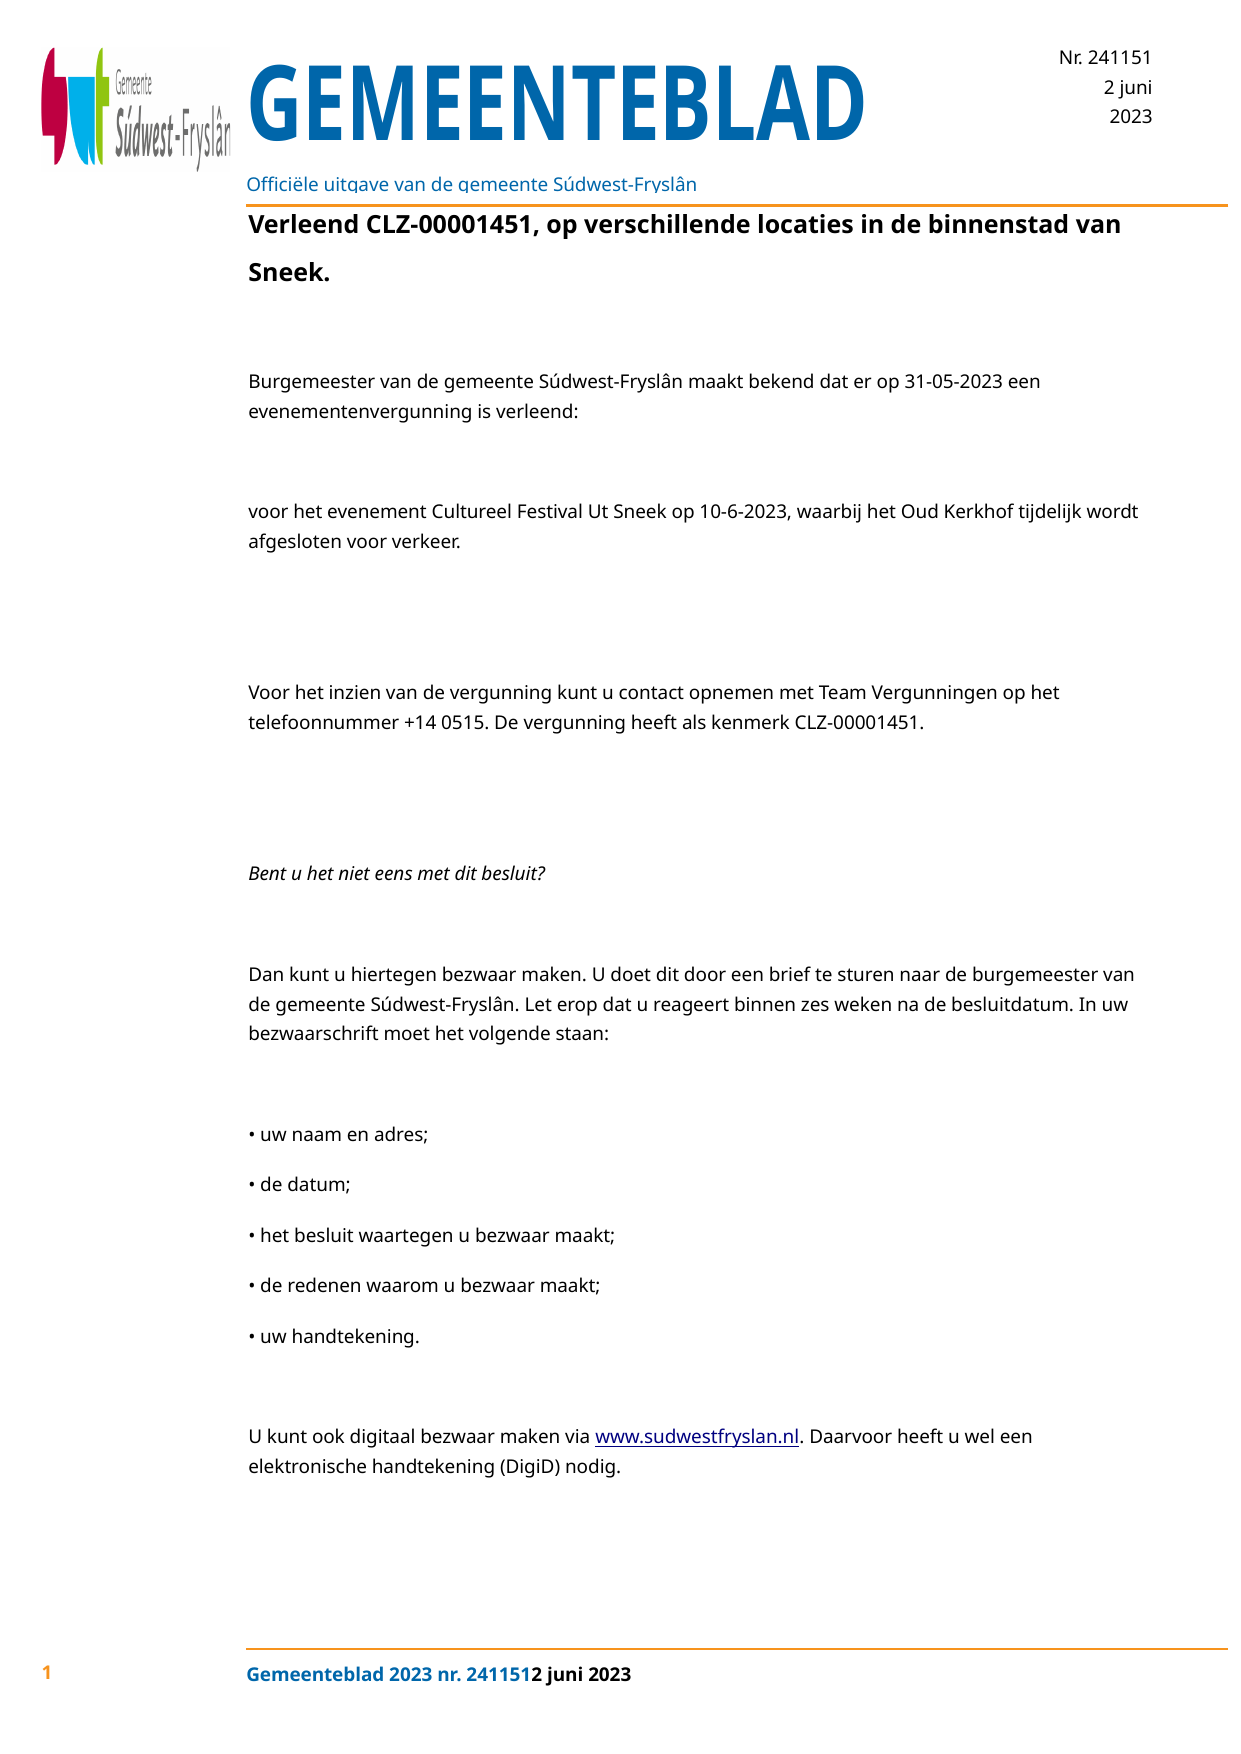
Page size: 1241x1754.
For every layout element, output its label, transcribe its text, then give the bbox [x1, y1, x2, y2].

text Voor het inzien van de vergunning kunt u contact opnemen met Team Vergunningen op het telefoonnummer +14 0515. De vergunning heeft als kenmerk CLZ-00001451. [248, 679, 1152, 735]
text U kunt ook digitaal bezwaar maken via www.sudwestfryslan.nl. Daarvoor heeft u wel een elektronische handtekening (DigiD) nodig. [248, 1424, 1152, 1479]
text • uw handtekening. [248, 1323, 1152, 1349]
picture [41, 47, 231, 172]
text • de datum; [248, 1172, 1152, 1197]
text Bent u het niet eens met dit besluit? [248, 860, 1152, 886]
text • uw naam en adres; [248, 1121, 1152, 1147]
text Burgemeester van de gemeente Súdwest-Fryslân maakt bekend dat er op 31-05-2023 een evenementenvergunning is verleend: [248, 368, 1152, 424]
text • het besluit waartegen u bezwaar maakt; [248, 1222, 1152, 1248]
text Dan kunt u hiertegen bezwaar maken. U doet dit door een brief te sturen naar de burgemeester van de gemeente Súdwest-Fryslân. Let erop dat u reageert binnen zes weken na de besluitdatum. In uw bezwaarschrift moet het volgende staan: [248, 961, 1152, 1046]
text Verleend CLZ-00001451, op verschillende locaties in de binnenstad van Sneek. [248, 207, 1152, 288]
text voor het evenement Cultureel Festival Ut Sneek op 10-6-2023, waarbij het Oud Kerkhof tijdelijk wordt afgesloten voor verkeer. [248, 499, 1152, 554]
text • de redenen waarom u bezwaar maakt; [248, 1272, 1152, 1298]
